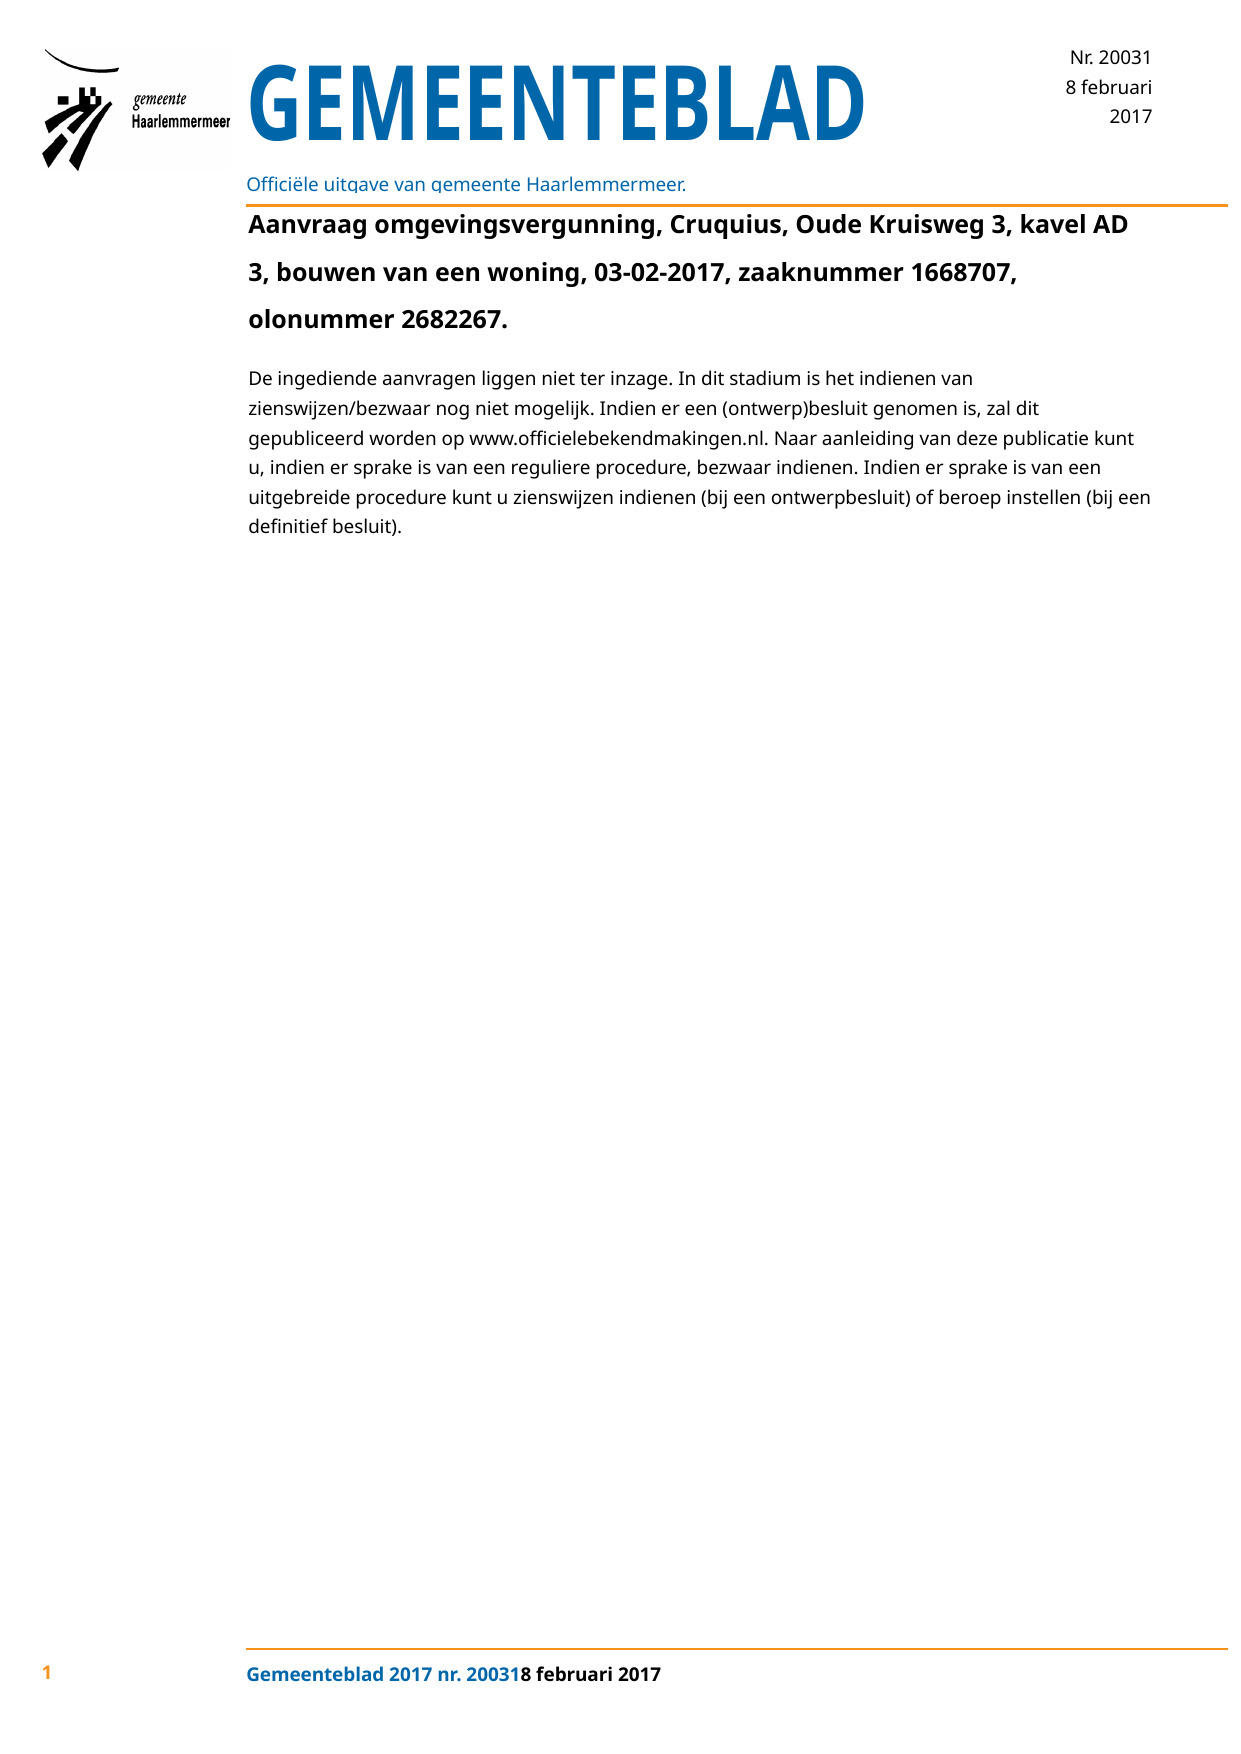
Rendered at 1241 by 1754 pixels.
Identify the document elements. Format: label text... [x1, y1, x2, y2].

picture [41, 47, 231, 172]
text Aanvraag omgevingsvergunning, Cruquius, Oude Kruisweg 3, kavel AD 3, bouwen van een woning, 03-02-2017, zaaknummer 1668707, olonummer 2682267. [248, 207, 1152, 336]
text De ingediende aanvragen liggen niet ter inzage. In dit stadium is het indienen van zienswijzen/bezwaar nog niet mogelijk. Indien er een (ontwerp)besluit genomen is, zal dit gepubliceerd worden op www.officielebekendmakingen.nl. Naar aanleiding van deze publicatie kunt u, indien er sprake is van een reguliere procedure, bezwaar indienen. Indien er sprake is van een uitgebreide procedure kunt u zienswijzen indienen (bij een ontwerpbesluit) of beroep instellen (bij een definitief besluit). [248, 366, 1152, 539]
